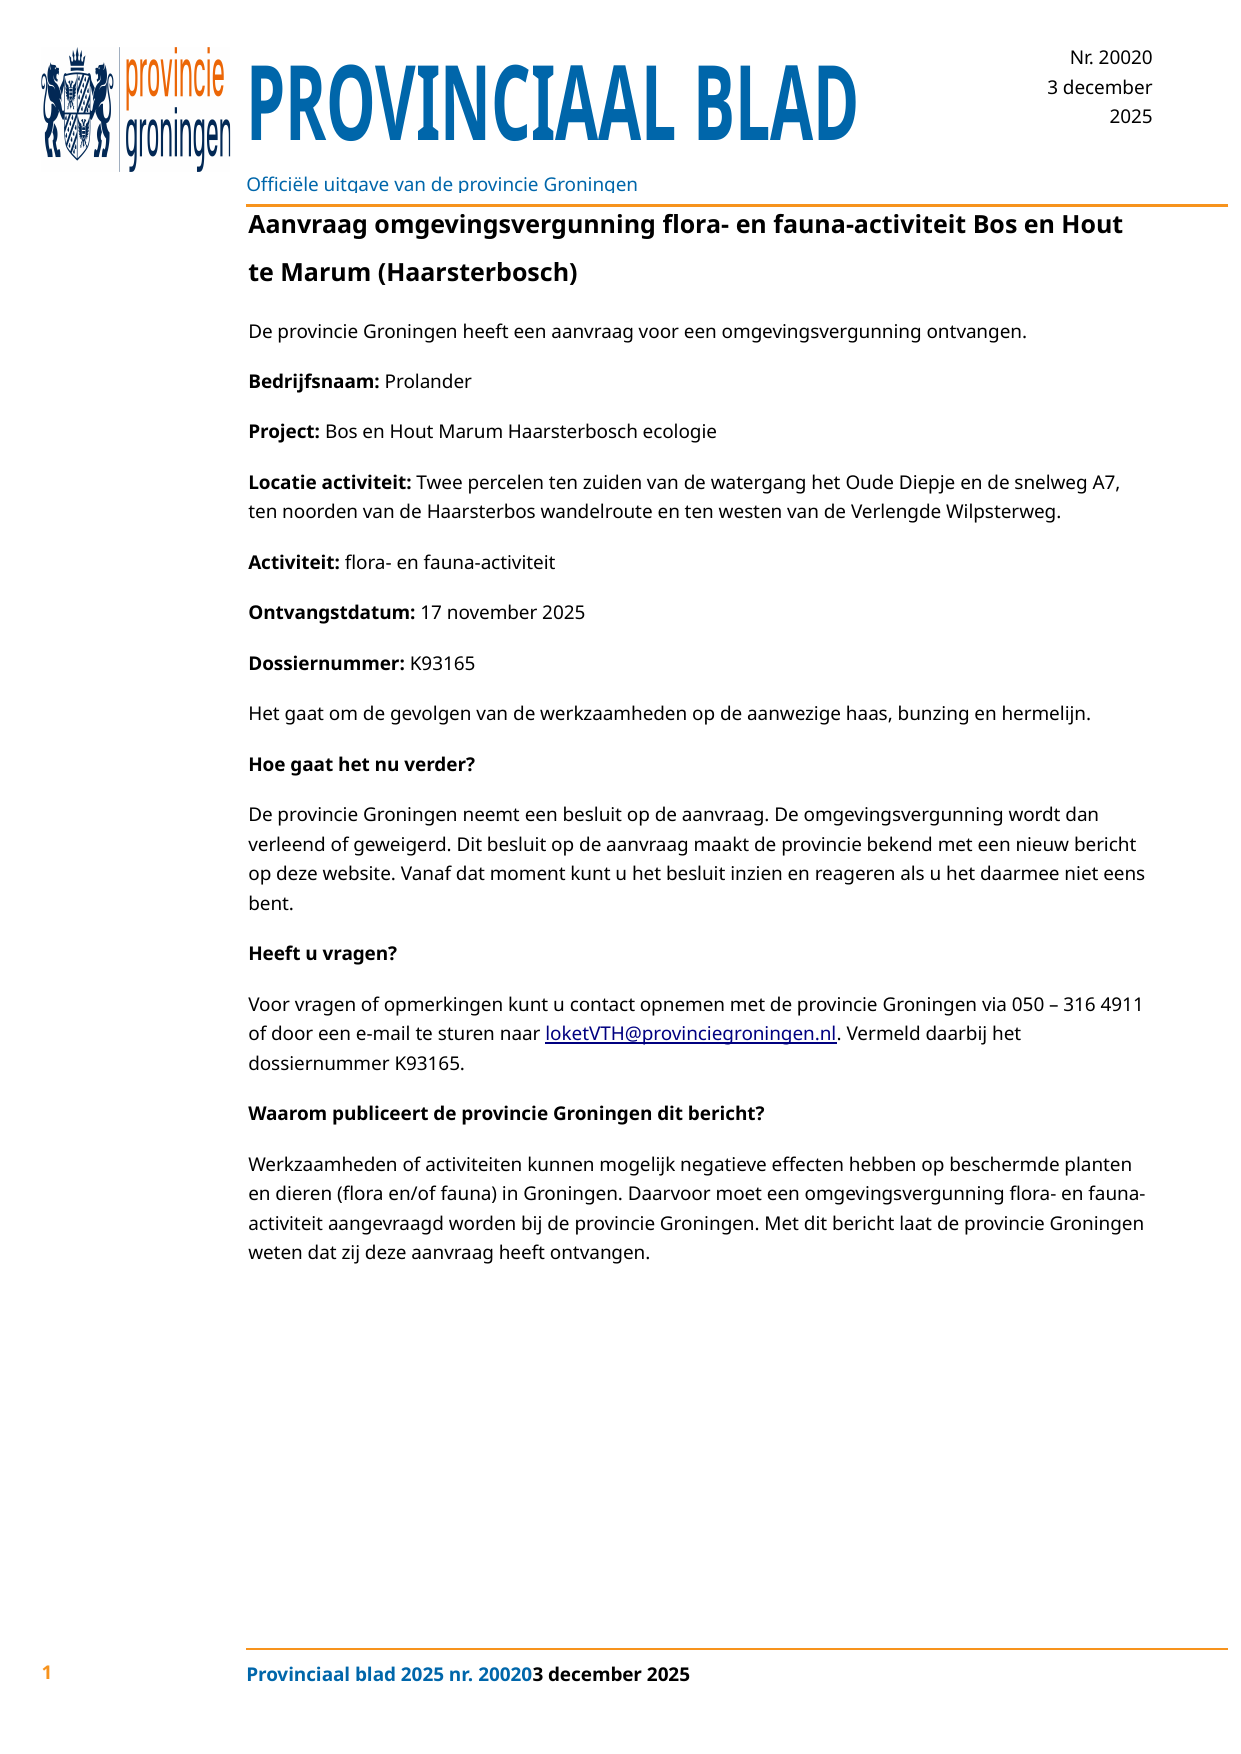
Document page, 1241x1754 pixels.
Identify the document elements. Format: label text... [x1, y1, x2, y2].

text Dossiernummer: K93165 [248, 650, 1152, 676]
text Het gaat om de gevolgen van de werkzaamheden op de aanwezige haas, bunzing en hermelijn. [248, 700, 1152, 726]
text De provincie Groningen neemt een besluit op de aanvraag. De omgevingsvergunning wordt dan verleend of geweigerd. Dit besluit op de aanvraag maakt de provincie bekend met een nieuw bericht op deze website. Vanaf dat moment kunt u het besluit inzien en reageren als u het daarmee niet eens bent. [248, 801, 1152, 916]
text Waarom publiceert de provincie Groningen dit bericht? [248, 1100, 1152, 1126]
text Locatie activiteit: Twee percelen ten zuiden van de watergang het Oude Diepje en de snelweg A7, ten noorden van de Haarsterbos wandelroute en ten westen van de Verlengde Wilpsterweg. [248, 469, 1152, 524]
text Hoe gaat het nu verder? [248, 751, 1152, 777]
text Bedrijfsnaam: Prolander [248, 368, 1152, 394]
text Voor vragen of opmerkingen kunt u contact opnemen met de provincie Groningen via 050 – 316 4911 of door een e-mail te sturen naar loketVTH@provinciegroningen.nl. Vermeld daarbij het dossiernummer K93165. [248, 991, 1152, 1076]
text Ontvangstdatum: 17 november 2025 [248, 599, 1152, 625]
text Project: Bos en Hout Marum Haarsterbosch ecologie [248, 419, 1152, 444]
text Werkzaamheden of activiteiten kunnen mogelijk negatieve effecten hebben op beschermde planten en dieren (flora en/of fauna) in Groningen. Daarvoor moet een omgevingsvergunning flora- en fauna-activiteit aangevraagd worden bij de provincie Groningen. Met dit bericht laat de provincie Groningen weten dat zij deze aanvraag heeft ontvangen. [248, 1151, 1152, 1265]
text De provincie Groningen heeft een aanvraag voor een omgevingsvergunning ontvangen. [248, 318, 1152, 344]
text Activiteit: flora- en fauna-activiteit [248, 549, 1152, 575]
text Aanvraag omgevingsvergunning flora- en fauna-activiteit Bos en Hout te Marum (Haarsterbosch) [248, 207, 1152, 288]
text Heeft u vragen? [248, 940, 1152, 966]
picture [41, 47, 231, 172]
